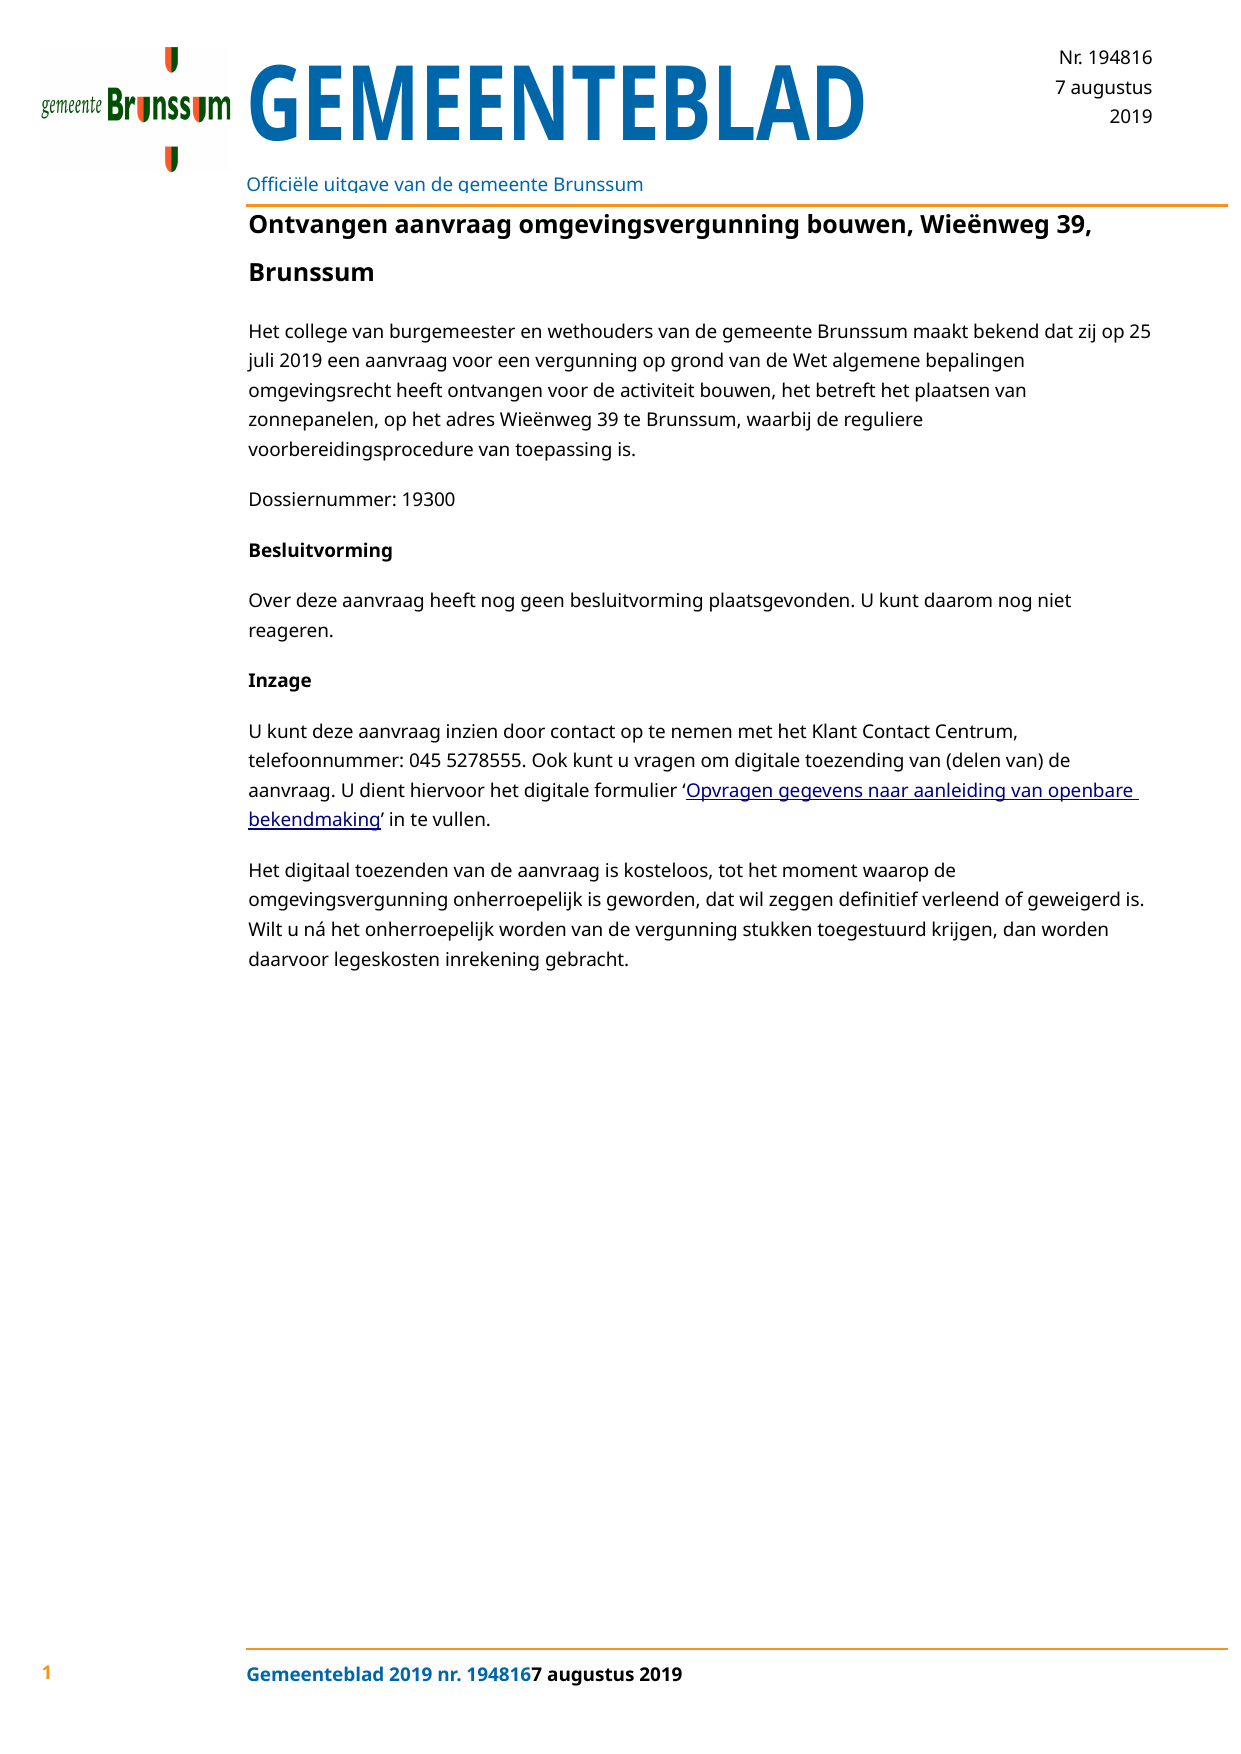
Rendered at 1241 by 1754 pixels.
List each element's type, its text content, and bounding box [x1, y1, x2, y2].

text Ontvangen aanvraag omgevingsvergunning bouwen, Wieënweg 39, Brunssum [248, 207, 1152, 288]
text Besluitvorming [248, 537, 1152, 563]
text Dossiernummer: 19300 [248, 487, 1152, 512]
text Het digitaal toezenden van de aanvraag is kosteloos, tot het moment waarop de omgevingsvergunning onherroepelijk is geworden, dat wil zeggen definitief verleend of geweigerd is. Wilt u ná het onherroepelijk worden van de vergunning stukken toegestuurd krijgen, dan worden daarvoor legeskosten inrekening gebracht. [248, 857, 1152, 972]
text Inzage [248, 667, 1152, 693]
picture [41, 47, 231, 172]
text Over deze aanvraag heeft nog geen besluitvorming plaatsgevonden. U kunt daarom nog niet reageren. [248, 587, 1152, 643]
text U kunt deze aanvraag inzien door contact op te nemen met het Klant Contact Centrum, telefoonnummer: 045 5278555. Ook kunt u vragen om digitale toezending van (delen van) de aanvraag. U dient hiervoor het digitale formulier ‘Opvragen gegevens naar aanleiding van openbare bekendmaking’ in te vullen. [248, 718, 1152, 832]
text Het college van burgemeester en wethouders van de gemeente Brunssum maakt bekend dat zij op 25 juli 2019 een aanvraag voor een vergunning op grond van de Wet algemene bepalingen omgevingsrecht heeft ontvangen voor de activiteit bouwen, het betreft het plaatsen van zonnepanelen, op het adres Wieënweg 39 te Brunssum, waarbij de reguliere voorbereidingsprocedure van toepassing is. [248, 318, 1152, 462]
